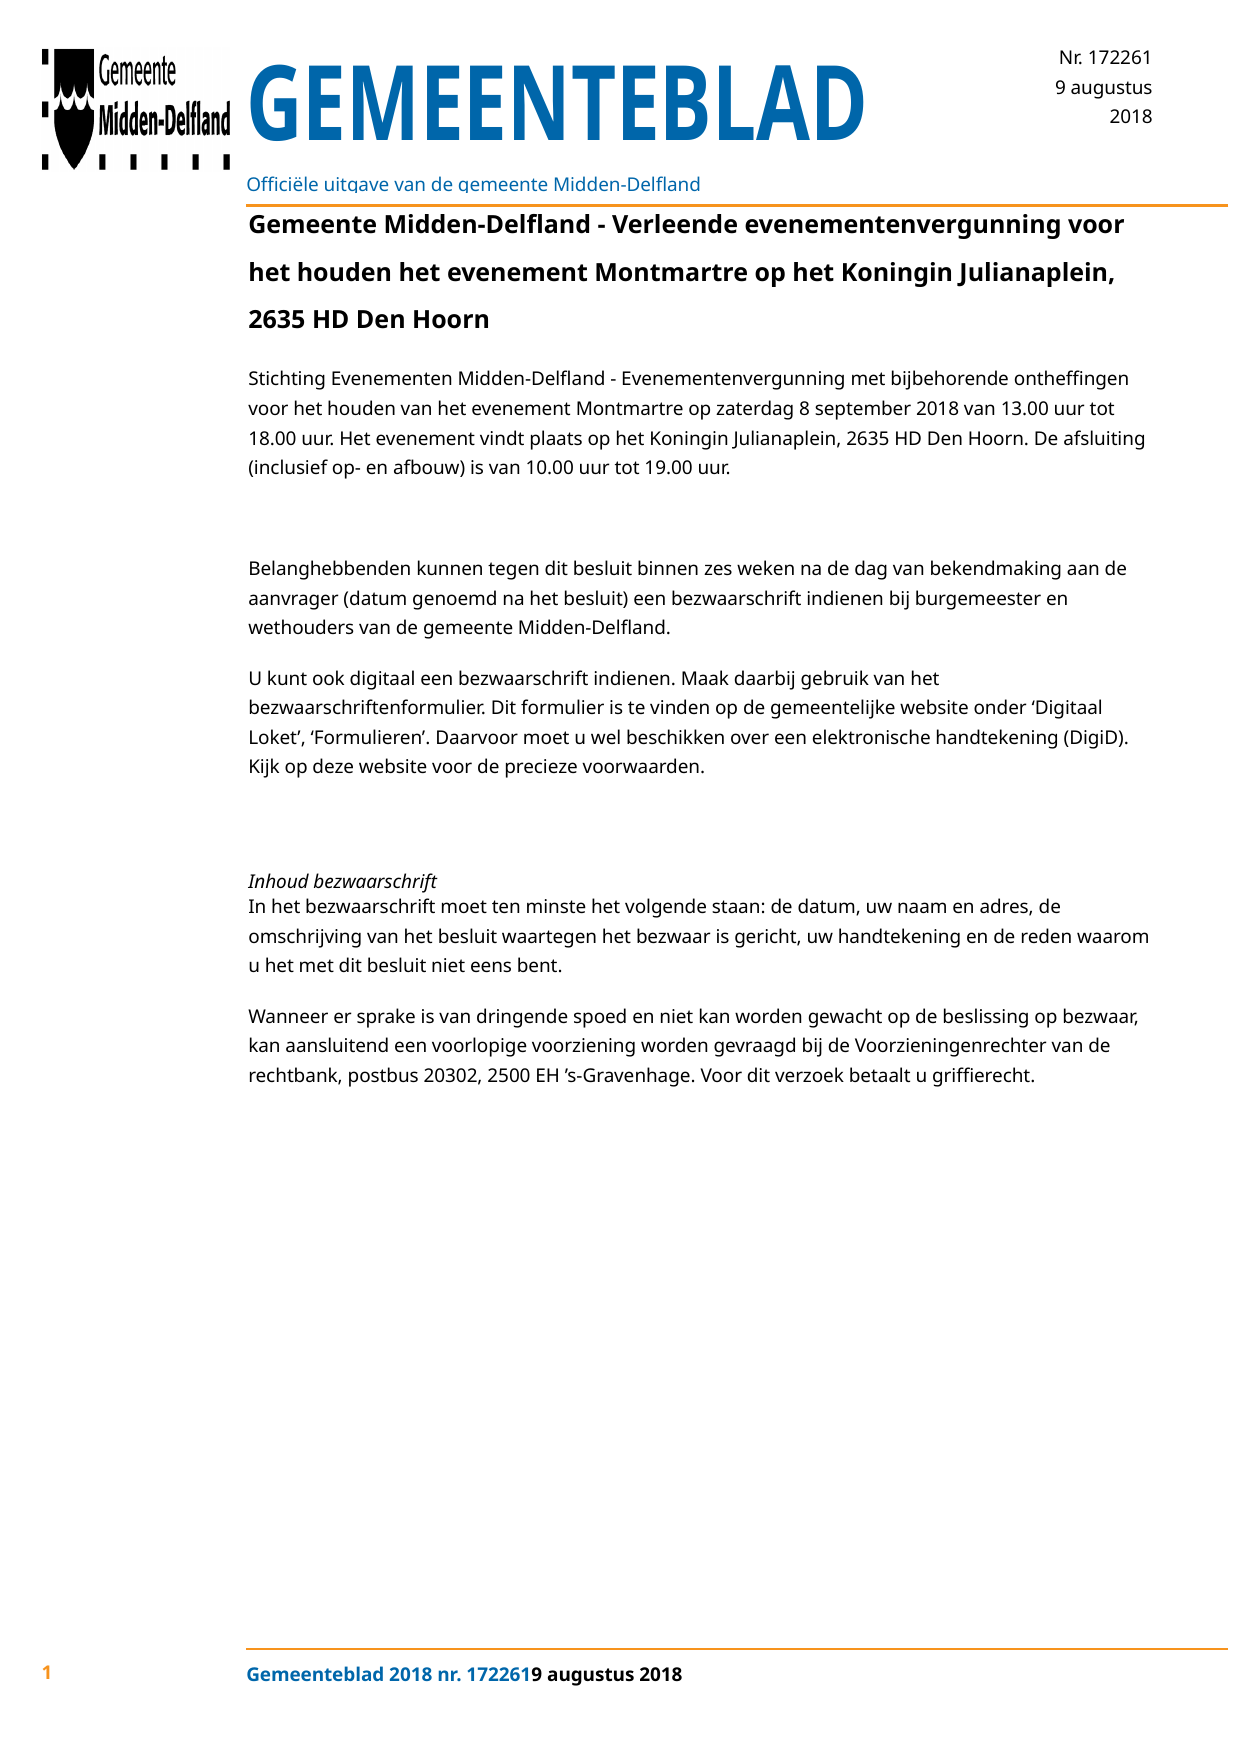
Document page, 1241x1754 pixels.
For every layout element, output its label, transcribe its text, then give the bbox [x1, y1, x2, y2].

text Inhoud bezwaarschrift [248, 868, 1152, 893]
text U kunt ook digitaal een bezwaarschrift indienen. Maak daarbij gebruik van het bezwaarschriftenformulier. Dit formulier is te vinden op de gemeentelijke website onder ‘Digitaal Loket’, ‘Formulieren’. Daarvoor moet u wel beschikken over een elektronische handtekening (DigiD). Kijk op deze website voor de precieze voorwaarden. [248, 665, 1152, 779]
text Wanneer er sprake is van dringende spoed en niet kan worden gewacht op de beslissing op bezwaar, kan aansluitend een voorlopige voorziening worden gevraagd bij de Voorzieningenrechter van de rechtbank, postbus 20302, 2500 EH ’s-Gravenhage. Voor dit verzoek betaalt u griffierecht. [248, 1003, 1152, 1088]
picture [41, 47, 231, 172]
text In het bezwaarschrift moet ten minste het volgende staan: de datum, uw naam en adres, de omschrijving van het besluit waartegen het bezwaar is gericht, uw handtekening en de reden waarom u het met dit besluit niet eens bent. [248, 893, 1152, 978]
text Belanghebbenden kunnen tegen dit besluit binnen zes weken na de dag van bekendmaking aan de aanvrager (datum genoemd na het besluit) een bezwaarschrift indienen bij burgemeester en wethouders van de gemeente Midden-Delfland. [248, 555, 1152, 640]
text Gemeente Midden-Delfland - Verleende evenementenvergunning voor het houden het evenement Montmartre op het Koningin Julianaplein, 2635 HD Den Hoorn [248, 207, 1152, 336]
text Stichting Evenementen Midden-Delfland - Evenementenvergunning met bijbehorende ontheffingen voor het houden van het evenement Montmartre op zaterdag 8 september 2018 van 13.00 uur tot 18.00 uur. Het evenement vindt plaats op het Koningin Julianaplein, 2635 HD Den Hoorn. De afsluiting (inclusief op- en afbouw) is van 10.00 uur tot 19.00 uur. [248, 366, 1152, 480]
